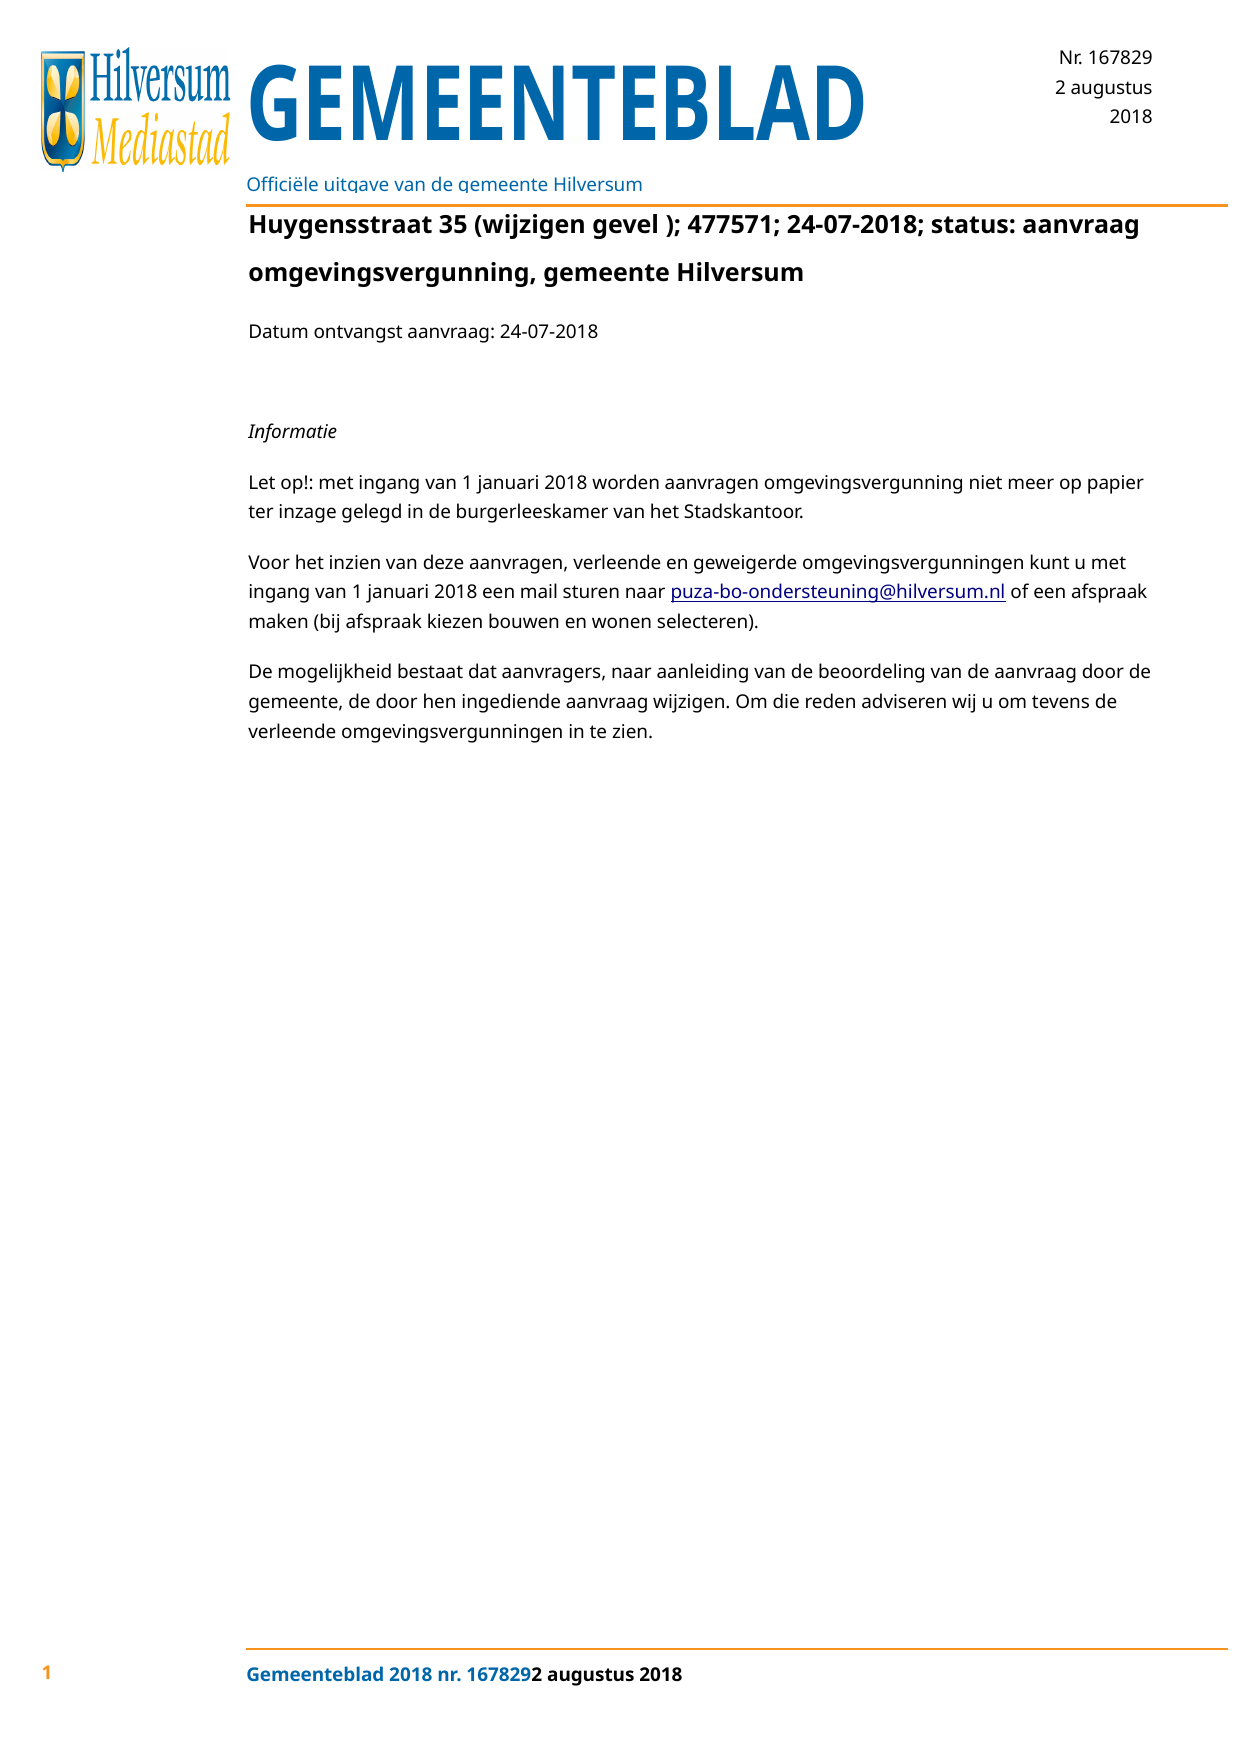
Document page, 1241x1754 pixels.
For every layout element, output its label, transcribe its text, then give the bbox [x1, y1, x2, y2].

text Voor het inzien van deze aanvragen, verleende en geweigerde omgevingsvergunningen kunt u met ingang van 1 januari 2018 een mail sturen naar puza-bo-ondersteuning@hilversum.nl of een afspraak maken (bij afspraak kiezen bouwen en wonen selecteren). [248, 549, 1152, 634]
text Informatie [248, 419, 1152, 444]
text Huygensstraat 35 (wijzigen gevel ); 477571; 24-07-2018; status: aanvraag omgevingsvergunning, gemeente Hilversum [248, 207, 1152, 288]
text Let op!: met ingang van 1 januari 2018 worden aanvragen omgevingsvergunning niet meer op papier ter inzage gelegd in de burgerleeskamer van het Stadskantoor. [248, 469, 1152, 524]
text Datum ontvangst aanvraag: 24-07-2018 [248, 318, 1152, 344]
picture [41, 47, 231, 172]
text De mogelijkheid bestaat dat aanvragers, naar aanleiding van de beoordeling van de aanvraag door de gemeente, de door hen ingediende aanvraag wijzigen. Om die reden adviseren wij u om tevens de verleende omgevingsvergunningen in te zien. [248, 659, 1152, 744]
